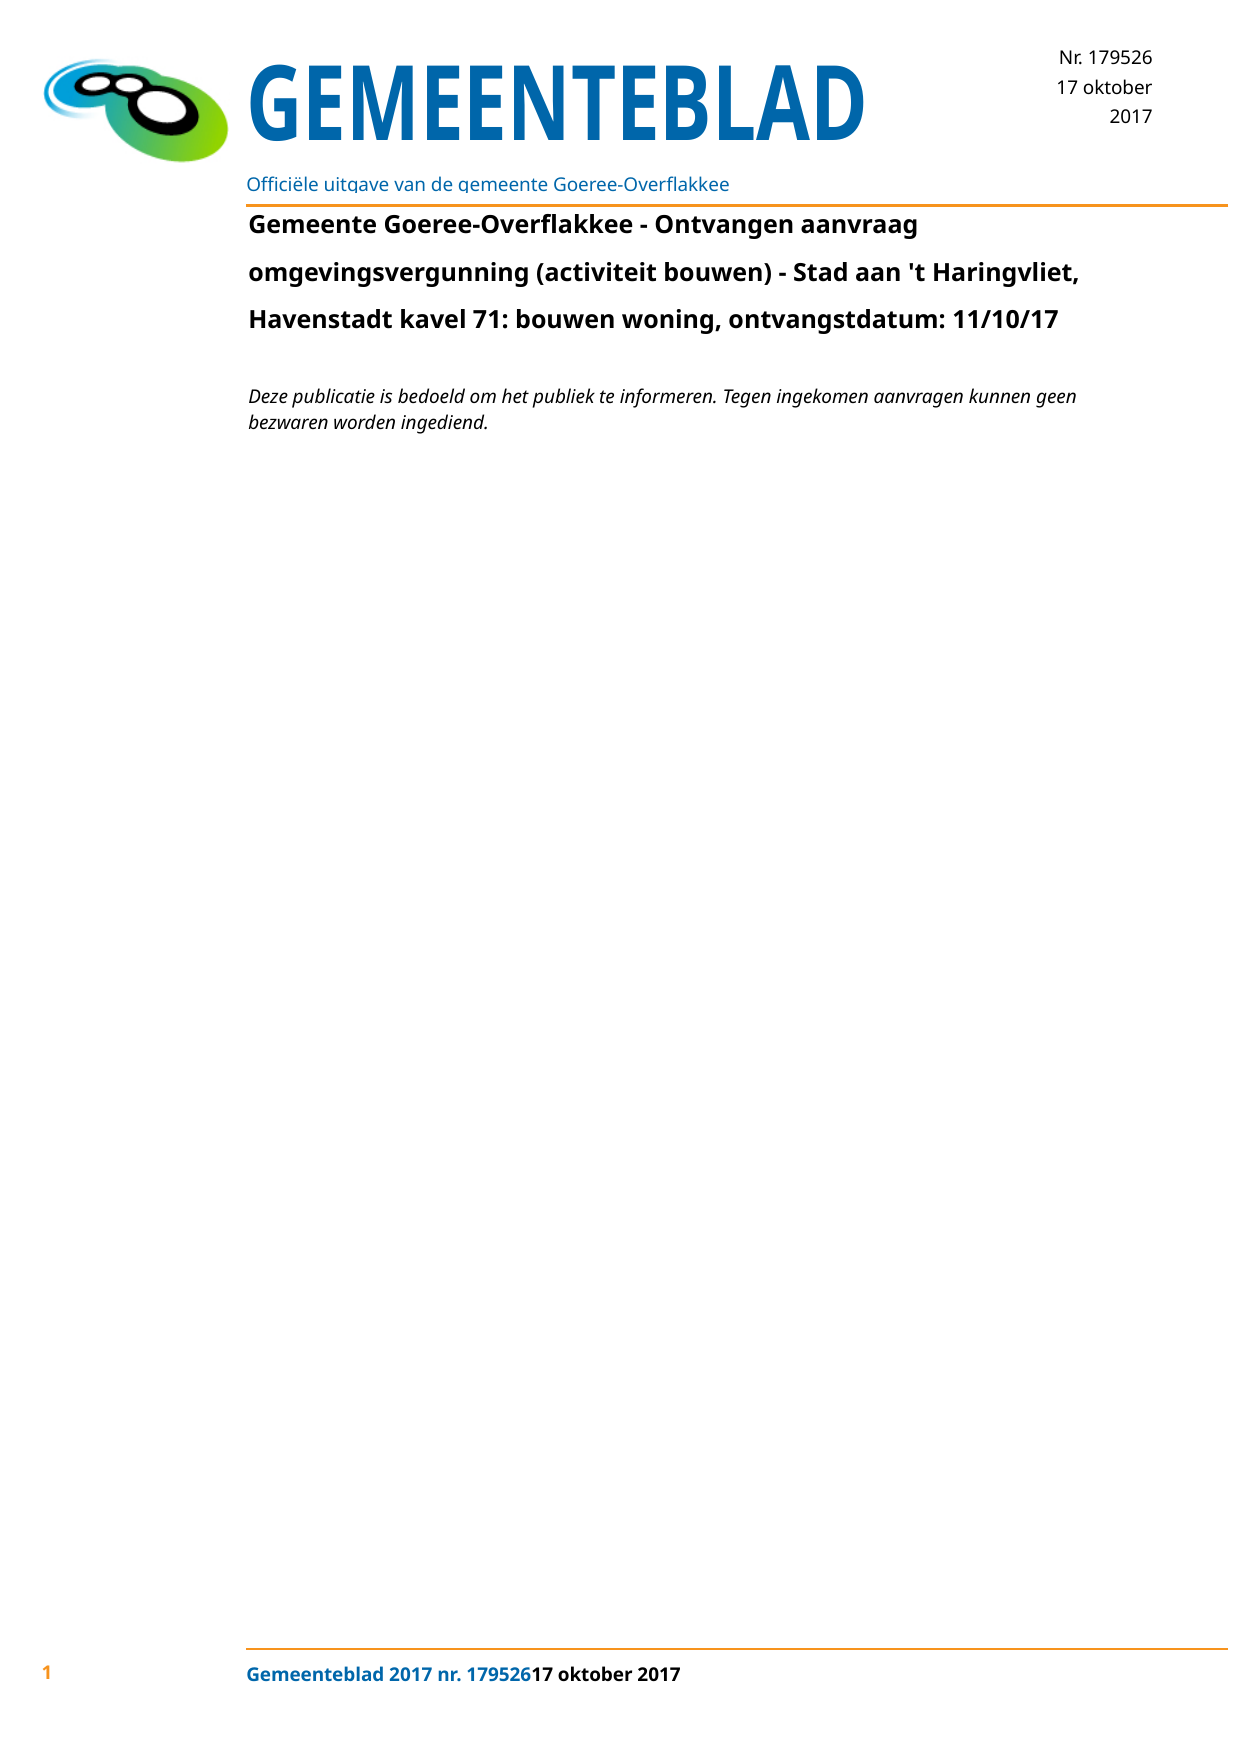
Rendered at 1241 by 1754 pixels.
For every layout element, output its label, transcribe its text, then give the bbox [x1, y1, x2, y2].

text Gemeente Goeree-Overflakkee - Ontvangen aanvraag omgevingsvergunning (activiteit bouwen) - Stad aan 't Haringvliet, Havenstadt kavel 71: bouwen woning, ontvangstdatum: 11/10/17 [248, 207, 1152, 336]
picture [41, 47, 231, 172]
text Deze publicatie is bedoeld om het publiek te informeren. Tegen ingekomen aanvragen kunnen geen bezwaren worden ingediend. [248, 384, 1152, 435]
